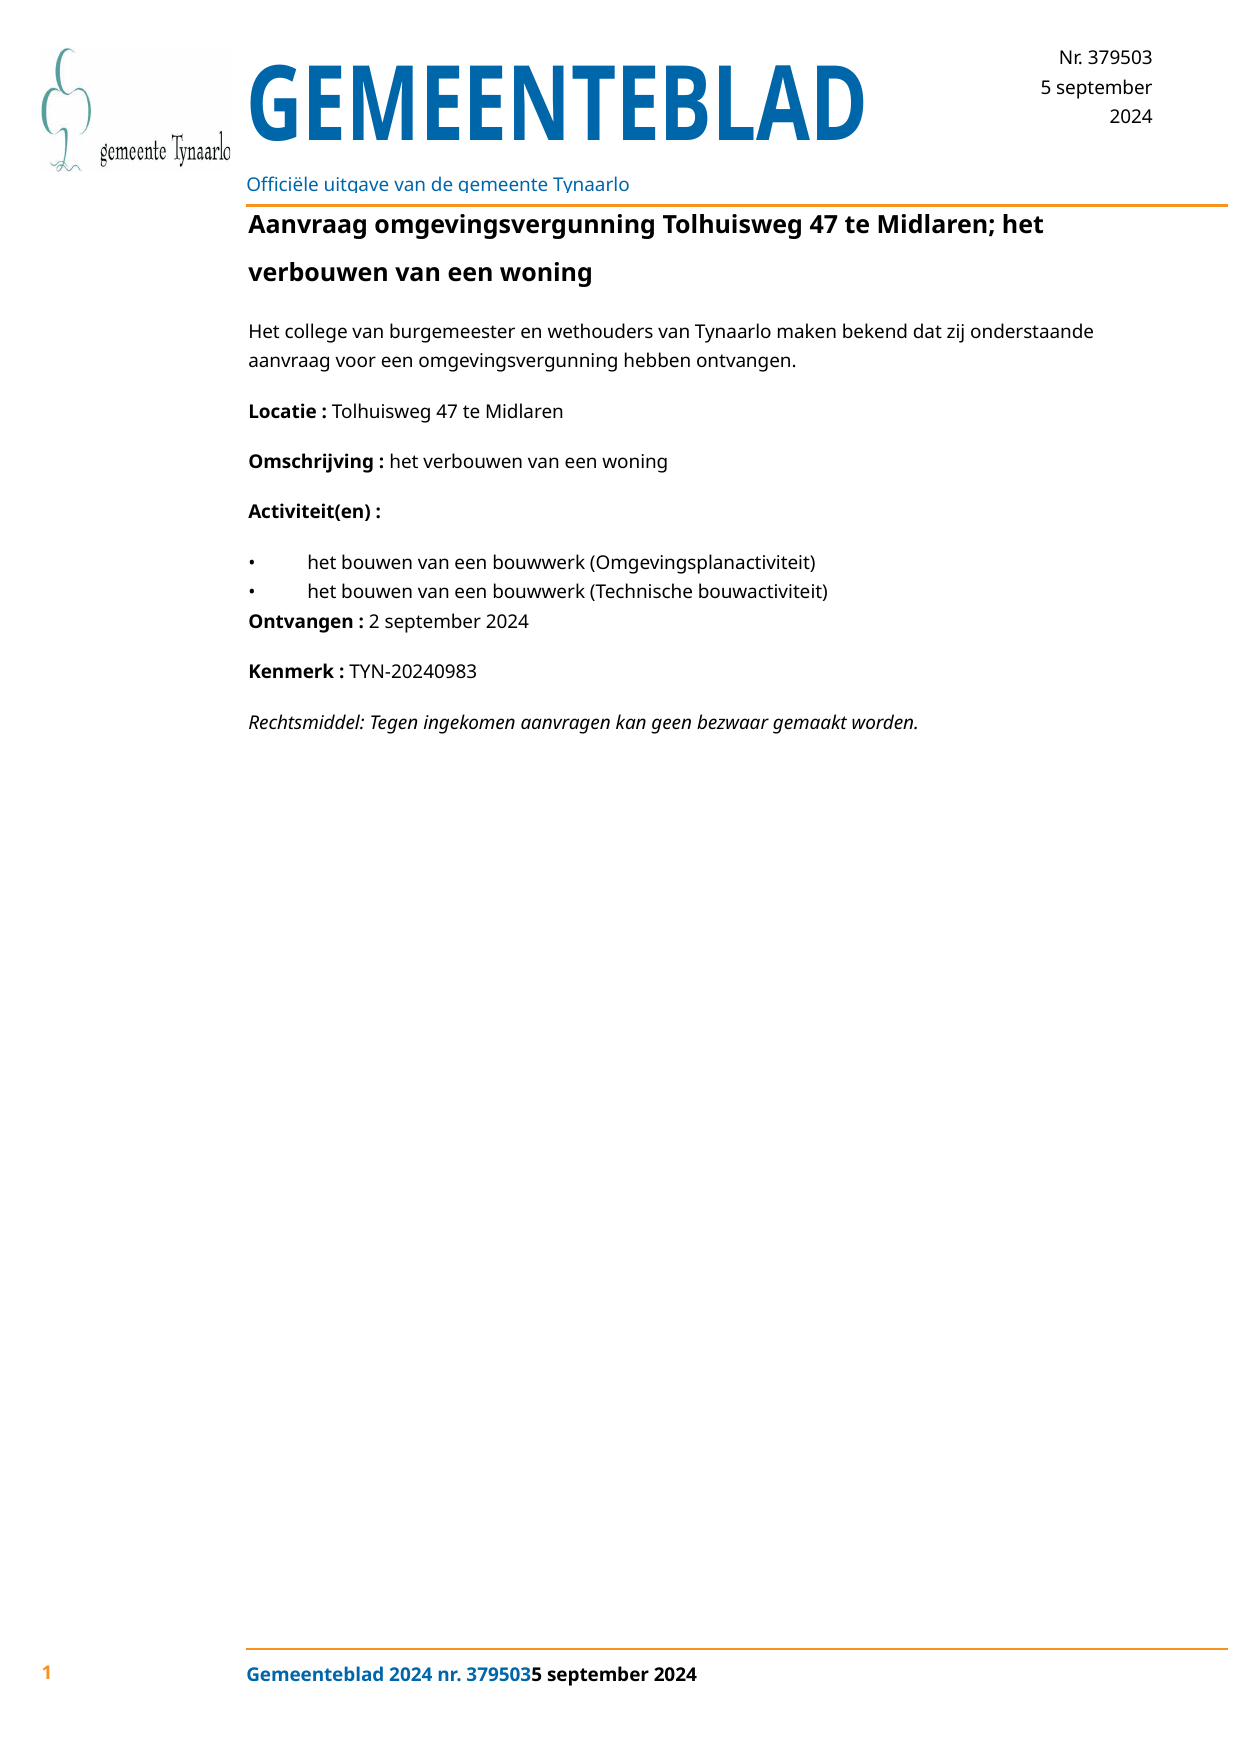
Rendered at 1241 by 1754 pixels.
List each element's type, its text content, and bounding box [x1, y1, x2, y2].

text Rechtsmiddel: Tegen ingekomen aanvragen kan geen bezwaar gemaakt worden. [248, 709, 1152, 735]
text Het college van burgemeester en wethouders van Tynaarlo maken bekend dat zij onderstaande aanvraag voor een omgevingsvergunning hebben ontvangen. [248, 318, 1152, 373]
list het bouwen van een bouwwerk (Technische bouwactiviteit) [248, 579, 1152, 604]
text Aanvraag omgevingsvergunning Tolhuisweg 47 te Midlaren; het verbouwen van een woning [248, 207, 1152, 288]
text Kenmerk : TYN-20240983 [248, 659, 1152, 684]
list het bouwen van een bouwwerk (Omgevingsplanactiviteit) [248, 549, 1152, 575]
text Ontvangen : 2 september 2024 [248, 608, 1152, 634]
picture [41, 47, 231, 172]
text Activiteit(en) : [248, 499, 1152, 524]
text Locatie : Tolhuisweg 47 te Midlaren [248, 398, 1152, 424]
text Omschrijving : het verbouwen van een woning [248, 448, 1152, 474]
